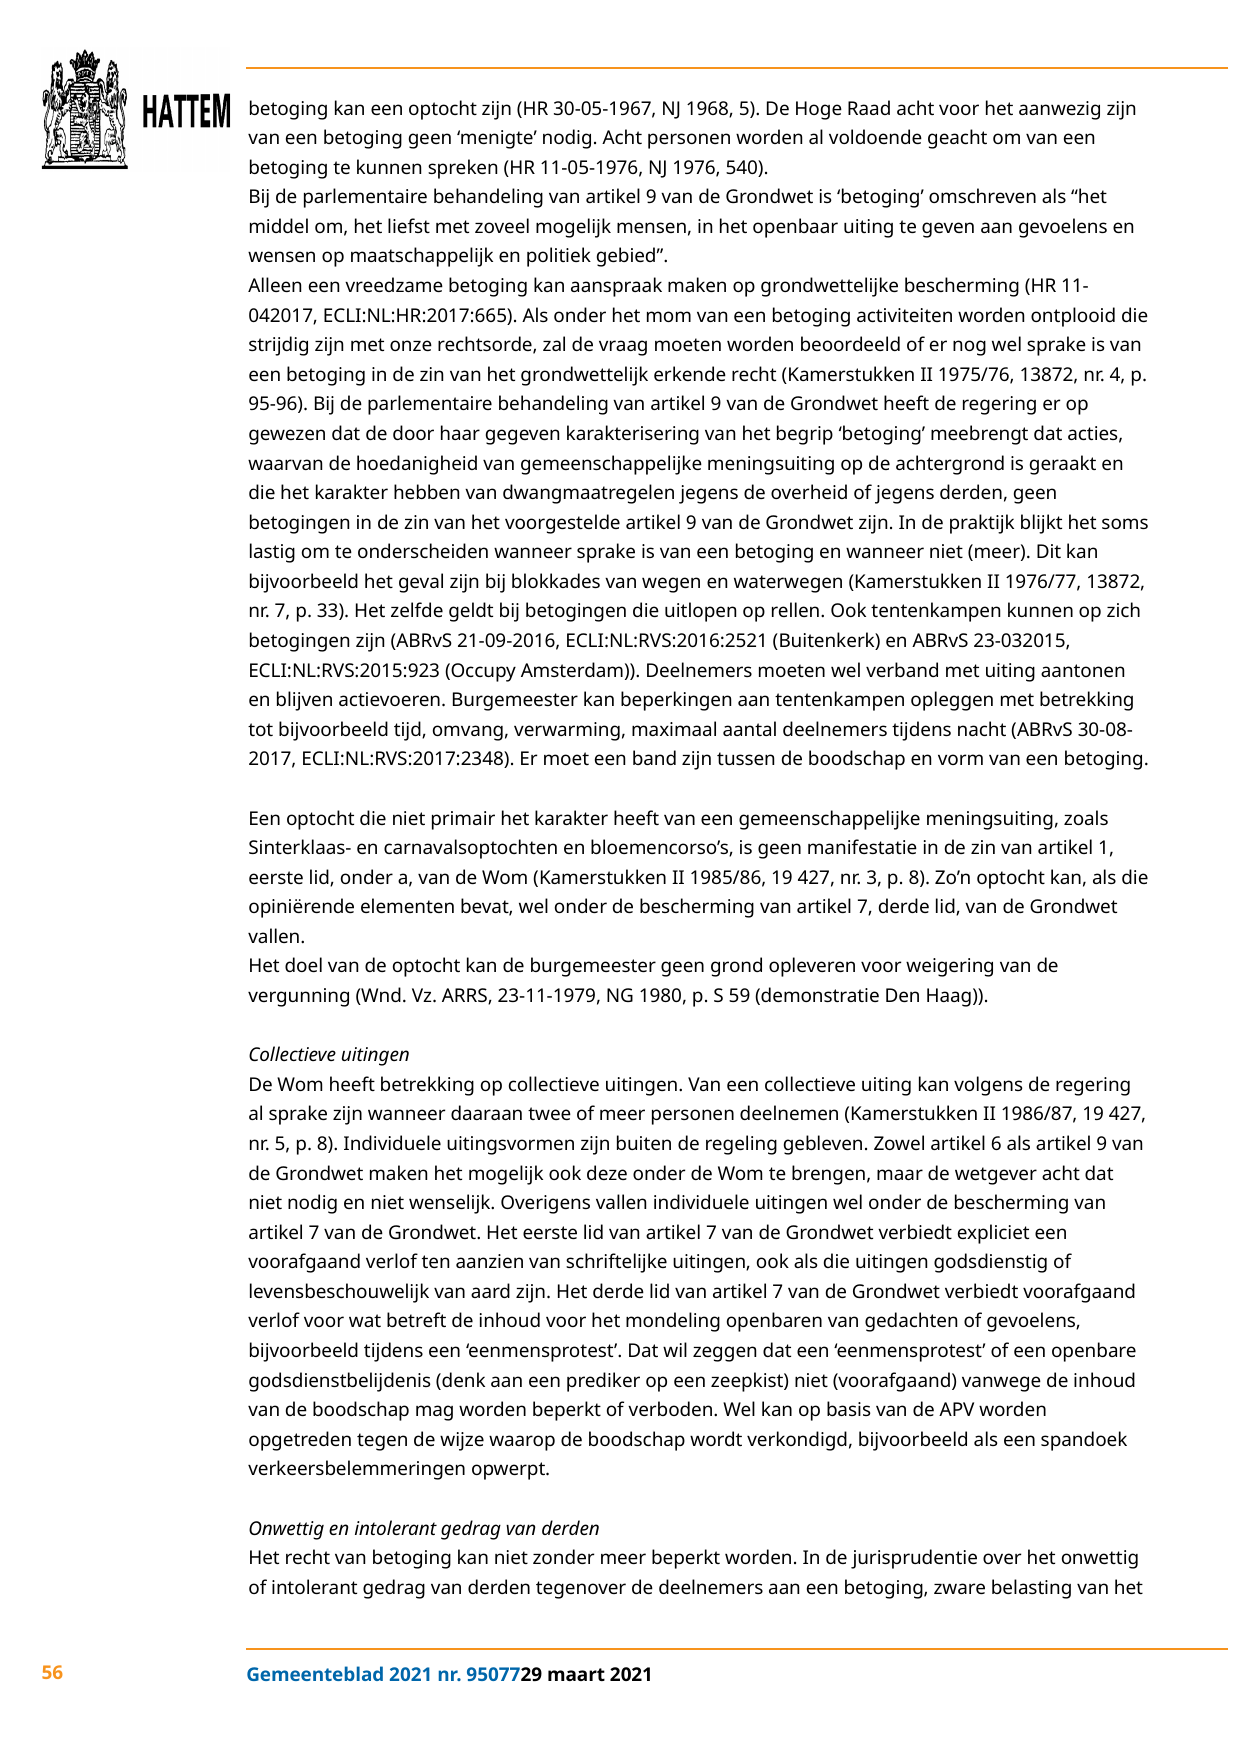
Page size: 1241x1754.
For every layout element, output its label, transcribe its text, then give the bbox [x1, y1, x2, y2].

text Onwettig en intolerant gedrag van derden [248, 1515, 1152, 1541]
text Collectieve uitingen [248, 1041, 1152, 1067]
text De Wom heeft betrekking op collectieve uitingen. Van een collectieve uiting kan volgens de regering al sprake zijn wanneer daaraan twee of meer personen deelnemen (Kamerstukken II 1986/87, 19 427, nr. 5, p. 8). Individuele uitingsvormen zijn buiten de regeling gebleven. Zowel artikel 6 als artikel 9 van de Grondwet maken het mogelijk ook deze onder de Wom te brengen, maar de wetgever acht dat niet nodig en niet wenselijk. Overigens vallen individuele uitingen wel onder de bescherming van artikel 7 van de Grondwet. Het eerste lid van artikel 7 van de Grondwet verbiedt expliciet een voorafgaand verlof ten aanzien van schriftelijke uitingen, ook als die uitingen godsdienstig of levensbeschouwelijk van aard zijn. Het derde lid van artikel 7 van de Grondwet verbiedt voorafgaand verlof voor wat betreft de inhoud voor het mondeling openbaren van gedachten of gevoelens, bijvoorbeeld tijdens een ‘eenmensprotest’. Dat wil zeggen dat een ‘eenmensprotest’ of een openbare godsdienstbelijdenis (denk aan een prediker op een zeepkist) niet (voorafgaand) vanwege de inhoud van de boodschap mag worden beperkt of verboden. Wel kan op basis van de APV worden opgetreden tegen de wijze waarop de boodschap wordt verkondigd, bijvoorbeeld als een spandoek verkeersbelemmeringen opwerpt. [248, 1071, 1152, 1481]
text Het recht van betoging kan niet zonder meer beperkt worden. In de jurisprudentie over het onwettig of intolerant gedrag van derden tegenover de deelnemers aan een betoging, zware belasting van het [248, 1544, 1152, 1600]
picture [41, 47, 231, 172]
text betoging kan een optocht zijn (HR 30-05-1967, NJ 1968, 5). De Hoge Raad acht voor het aanwezig zijn van een betoging geen ‘menigte’ nodig. Acht personen worden al voldoende geacht om van een betoging te kunnen spreken (HR 11-05-1976, NJ 1976, 540). [248, 95, 1152, 180]
text Alleen een vreedzame betoging kan aanspraak maken op grondwettelijke bescherming (HR 11-042017, ECLI:NL:HR:2017:665). Als onder het mom van een betoging activiteiten worden ontplooid die strijdig zijn met onze rechtsorde, zal de vraag moeten worden beoordeeld of er nog wel sprake is van een betoging in de zin van het grondwettelijk erkende recht (Kamerstukken II 1975/76, 13872, nr. 4, p. 95-96). Bij de parlementaire behandeling van artikel 9 van de Grondwet heeft de regering er op gewezen dat de door haar gegeven karakterisering van het begrip ‘betoging’ meebrengt dat acties, waarvan de hoedanigheid van gemeenschappelijke meningsuiting op de achtergrond is geraakt en die het karakter hebben van dwangmaatregelen jegens de overheid of jegens derden, geen betogingen in de zin van het voorgestelde artikel 9 van de Grondwet zijn. In de praktijk blijkt het soms lastig om te onderscheiden wanneer sprake is van een betoging en wanneer niet (meer). Dit kan bijvoorbeeld het geval zijn bij blokkades van wegen en waterwegen (Kamerstukken II 1976/77, 13872, nr. 7, p. 33). Het zelfde geldt bij betogingen die uitlopen op rellen. Ook tentenkampen kunnen op zich betogingen zijn (ABRvS 21-09-2016, ECLI:NL:RVS:2016:2521 (Buitenkerk) en ABRvS 23-032015, ECLI:NL:RVS:2015:923 (Occupy Amsterdam)). Deelnemers moeten wel verband met uiting aantonen en blijven actievoeren. Burgemeester kan beperkingen aan tentenkampen opleggen met betrekking tot bijvoorbeeld tijd, omvang, verwarming, maximaal aantal deelnemers tijdens nacht (ABRvS 30-08-2017, ECLI:NL:RVS:2017:2348). Er moet een band zijn tussen de boodschap en vorm van een betoging. [248, 272, 1152, 771]
text Het doel van de optocht kan de burgemeester geen grond opleveren voor weigering van de vergunning (Wnd. Vz. ARRS, 23-11-1979, NG 1980, p. S 59 (demonstratie Den Haag)). [248, 953, 1152, 1008]
text Een optocht die niet primair het karakter heeft van een gemeenschappelijke meningsuiting, zoals Sinterklaas- en carnavalsoptochten en bloemencorso’s, is geen manifestatie in de zin van artikel 1, eerste lid, onder a, van de Wom (Kamerstukken II 1985/86, 19 427, nr. 3, p. 8). Zo’n optocht kan, als die opiniërende elementen bevat, wel onder de bescherming van artikel 7, derde lid, van de Grondwet vallen. [248, 805, 1152, 949]
text Bij de parlementaire behandeling van artikel 9 van de Grondwet is ‘betoging’ omschreven als “het middel om, het liefst met zoveel mogelijk mensen, in het openbaar uiting te geven aan gevoelens en wensen op maatschappelijk en politiek gebied”. [248, 183, 1152, 268]
